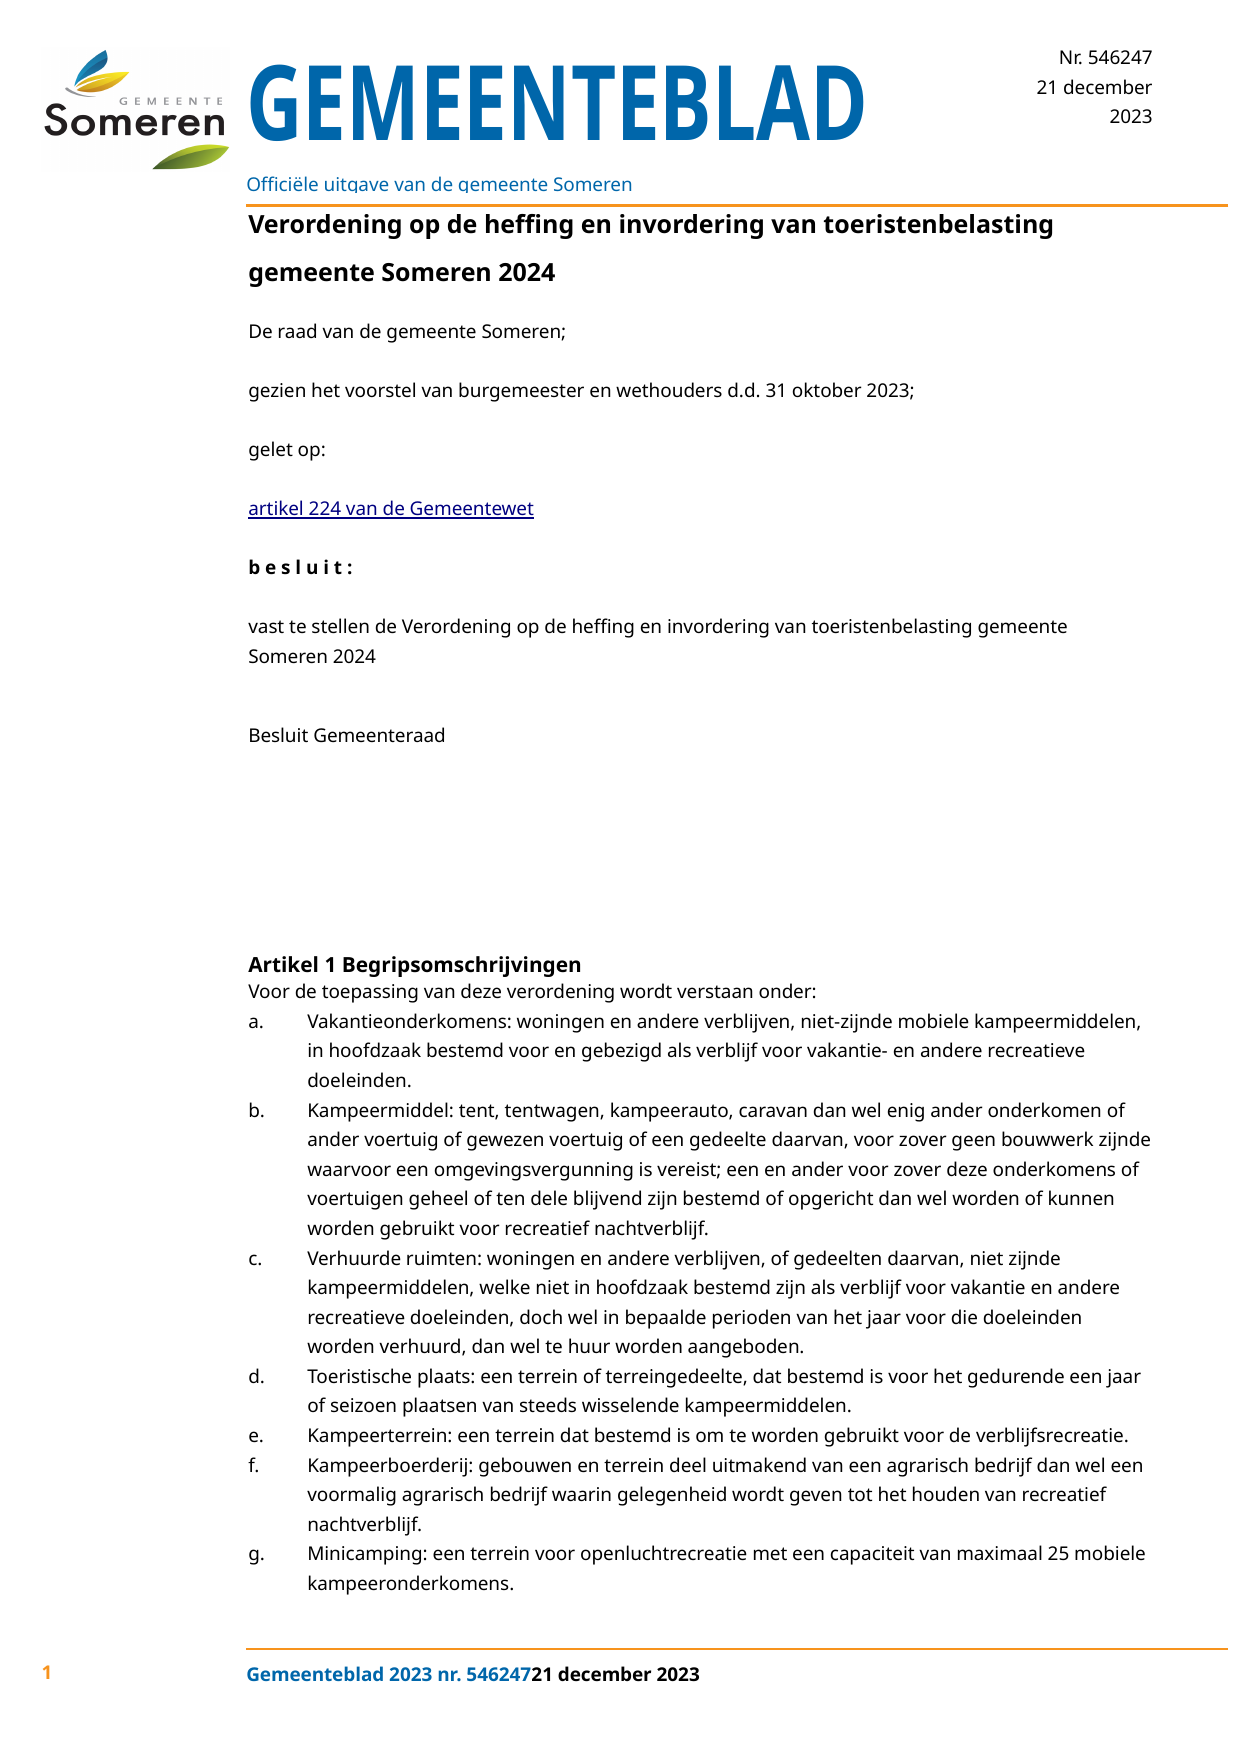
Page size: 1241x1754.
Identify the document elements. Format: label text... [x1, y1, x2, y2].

list Vakantieonderkomens: woningen en andere verblijven, niet-zijnde mobiele kampeermiddelen, in hoofdzaak bestemd voor en gebezigd als verblijf voor vakantie- en andere recreatieve doeleinden. [248, 1008, 1152, 1093]
text gelet op: [248, 436, 1152, 462]
picture [41, 47, 231, 172]
list Kampeerterrein: een terrein dat bestemd is om te worden gebruikt voor de verblijfsrecreatie. [248, 1422, 1152, 1448]
text artikel 224 van de Gemeentewet [248, 495, 1152, 521]
text vast te stellen de Verordening op de heffing en invordering van toeristenbelasting gemeente Someren 2024 [248, 614, 1152, 669]
text De raad van de gemeente Someren; [248, 318, 1152, 344]
text gezien het voorstel van burgemeester en wethouders d.d. 31 oktober 2023; [248, 377, 1152, 403]
list Toeristische plaats: een terrein of terreingedeelte, dat bestemd is voor het gedurende een jaar of seizoen plaatsen van steeds wisselende kampeermiddelen. [248, 1363, 1152, 1418]
list Verhuurde ruimten: woningen en andere verblijven, of gedeelten daarvan, niet zijnde kampeermiddelen, welke niet in hoofdzaak bestemd zijn als verblijf voor vakantie en andere recreatieve doeleinden, doch wel in bepaalde perioden van het jaar voor die doeleinden worden verhuurd, dan wel te huur worden aangeboden. [248, 1245, 1152, 1359]
list Kampeerboerderij: gebouwen en terrein deel uitmakend van een agrarisch bedrijf dan wel een voormalig agrarisch bedrijf waarin gelegenheid wordt geven tot het houden van recreatief nachtverblijf. [248, 1452, 1152, 1537]
text Besluit Gemeenteraad [248, 722, 1152, 748]
list Minicamping: een terrein voor openluchtrecreatie met een capaciteit van maximaal 25 mobiele kampeeronderkomens. [248, 1541, 1152, 1596]
list Kampeermiddel: tent, tentwagen, kampeerauto, caravan dan wel enig ander onderkomen of ander voertuig of gewezen voertuig of een gedeelte daarvan, voor zover geen bouwwerk zijnde waarvoor een omgevingsvergunning is vereist; een en ander voor zover deze onderkomens of voertuigen geheel of ten dele blijvend zijn bestemd of opgericht dan wel worden of kunnen worden gebruikt voor recreatief nachtverblijf. [248, 1097, 1152, 1241]
text Verordening op de heffing en invordering van toeristenbelasting gemeente Someren 2024 [248, 207, 1152, 288]
text Artikel 1 Begripsomschrijvingen [248, 950, 1152, 978]
text Voor de toepassing van deze verordening wordt verstaan onder: [248, 978, 1152, 1004]
text b e s l u i t : [248, 554, 1152, 580]
